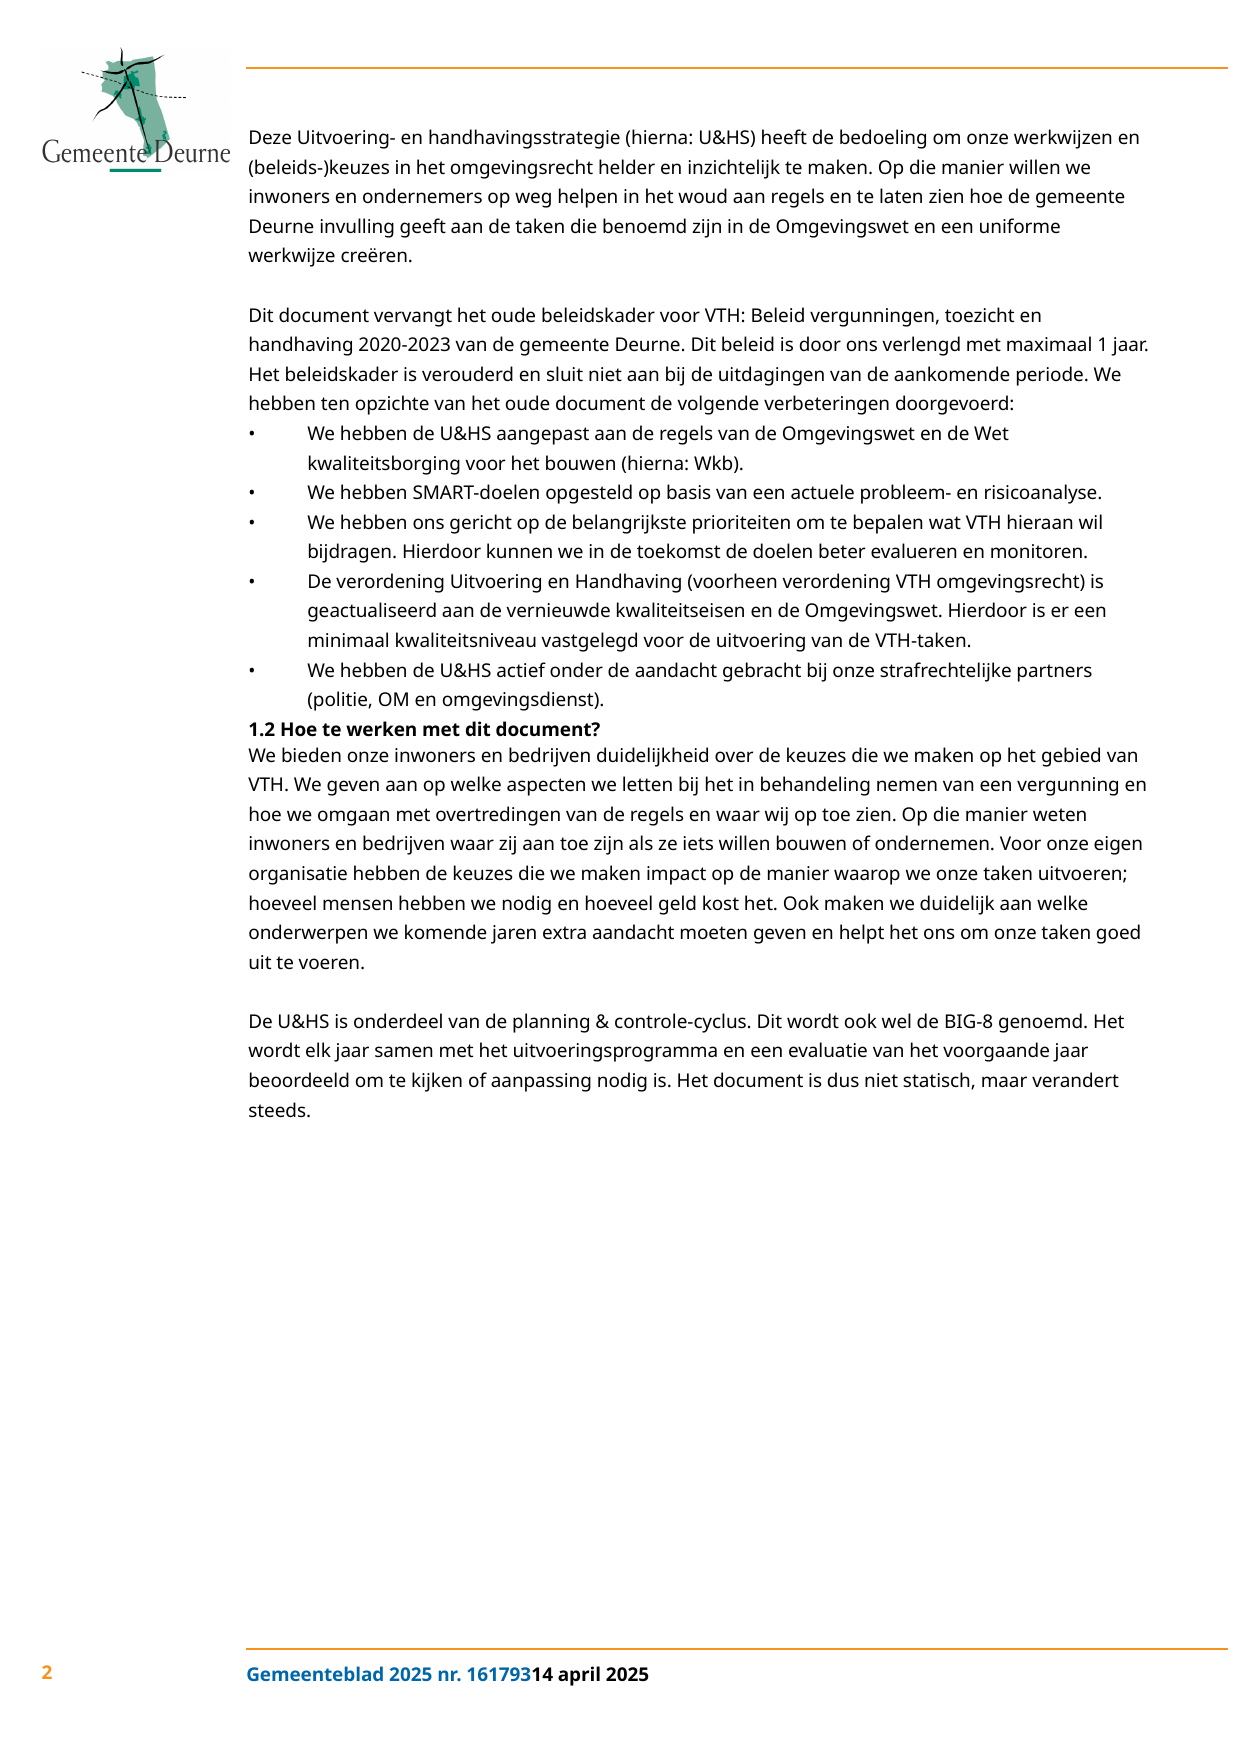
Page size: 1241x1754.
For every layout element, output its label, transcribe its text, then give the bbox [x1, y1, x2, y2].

list We hebben SMART-doelen opgesteld op basis van een actuele probleem- en risicoanalyse. [248, 479, 1152, 505]
text Deze Uitvoering- en handhavingsstrategie (hierna: U&HS) heeft de bedoeling om onze werkwijzen en (beleids-)keuzes in het omgevingsrecht helder en inzichtelijk te maken. Op die manier willen we inwoners en ondernemers op weg helpen in het woud aan regels en te laten zien hoe de gemeente Deurne invulling geeft aan de taken die benoemd zijn in de Omgevingswet en een uniforme werkwijze creëren. [248, 124, 1152, 268]
list De verordening Uitvoering en Handhaving (voorheen verordening VTH omgevingsrecht) is geactualiseerd aan de vernieuwde kwaliteitseisen en de Omgevingswet. Hierdoor is er een minimaal kwaliteitsniveau vastgelegd voor de uitvoering van de VTH-taken. [248, 568, 1152, 653]
picture [41, 47, 231, 172]
text We bieden onze inwoners en bedrijven duidelijkheid over de keuzes die we maken op het gebied van VTH. We geven aan op welke aspecten we letten bij het in behandeling nemen van een vergunning en hoe we omgaan met overtredingen van de regels en waar wij op toe zien. Op die manier weten inwoners en bedrijven waar zij aan toe zijn als ze iets willen bouwen of ondernemen. Voor onze eigen organisatie hebben de keuzes die we maken impact op de manier waarop we onze taken uitvoeren; hoeveel mensen hebben we nodig en hoeveel geld kost het. Ook maken we duidelijk aan welke onderwerpen we komende jaren extra aandacht moeten geven en helpt het ons om onze taken goed uit te voeren. [248, 742, 1152, 974]
text De U&HS is onderdeel van de planning & controle-cyclus. Dit wordt ook wel de BIG-8 genoemd. Het wordt elk jaar samen met het uitvoeringsprogramma en een evaluatie van het voorgaande jaar beoordeeld om te kijken of aanpassing nodig is. Het document is dus niet statisch, maar verandert steeds. [248, 1008, 1152, 1122]
list We hebben de U&HS aangepast aan de regels van de Omgevingswet en de Wet kwaliteitsborging voor het bouwen (hierna: Wkb). [248, 420, 1152, 476]
text Dit document vervangt het oude beleidskader voor VTH: Beleid vergunningen, toezicht en handhaving 2020-2023 van de gemeente Deurne. Dit beleid is door ons verlengd met maximaal 1 jaar. Het beleidskader is verouderd en sluit niet aan bij de uitdagingen van de aankomende periode. We hebben ten opzichte van het oude document de volgende verbeteringen doorgevoerd: [248, 302, 1152, 416]
text 1.2 Hoe te werken met dit document? [248, 716, 1152, 742]
list We hebben de U&HS actief onder de aandacht gebracht bij onze strafrechtelijke partners (politie, OM en omgevingsdienst). [248, 657, 1152, 712]
list We hebben ons gericht op de belangrijkste prioriteiten om te bepalen wat VTH hieraan wil bijdragen. Hierdoor kunnen we in de toekomst de doelen beter evalueren en monitoren. [248, 509, 1152, 564]
